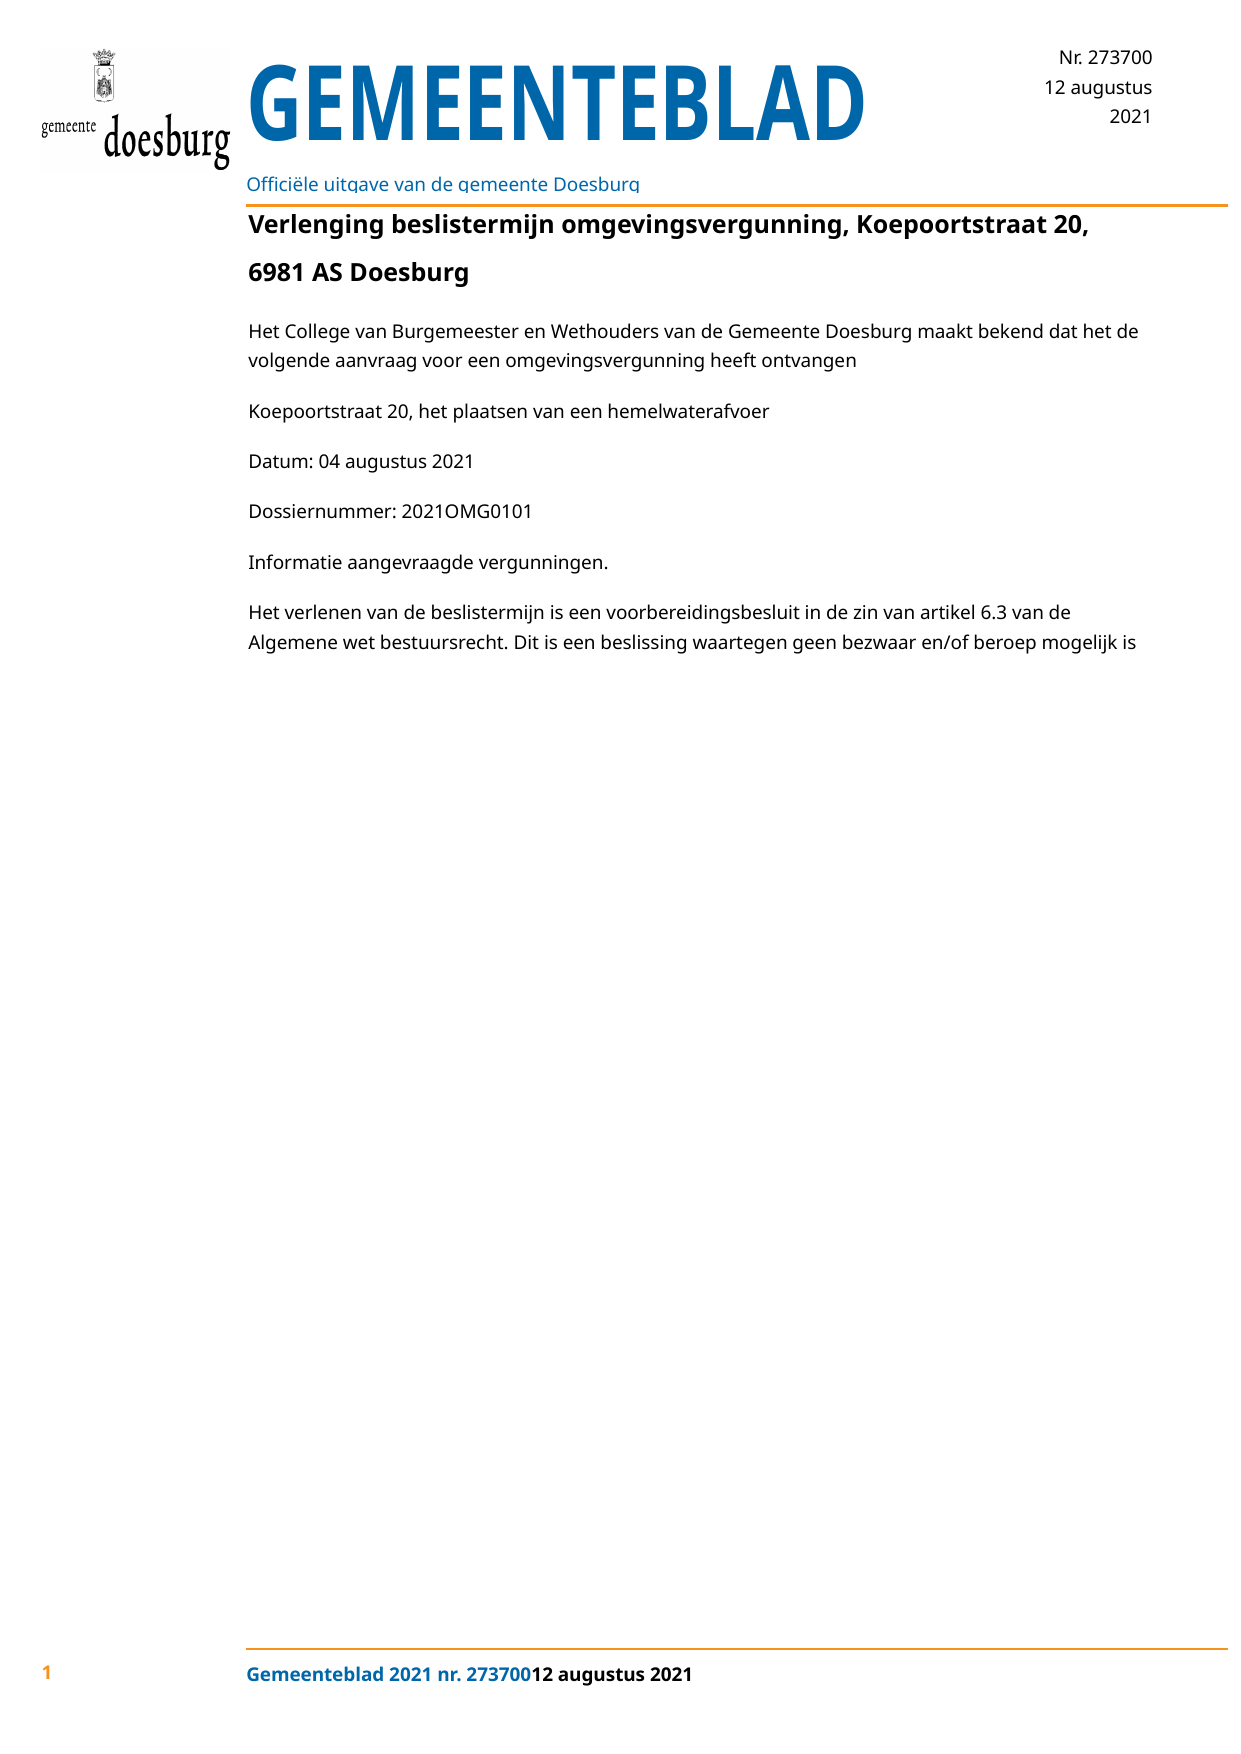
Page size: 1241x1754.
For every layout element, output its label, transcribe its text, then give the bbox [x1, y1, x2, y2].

text Het College van Burgemeester en Wethouders van de Gemeente Doesburg maakt bekend dat het de volgende aanvraag voor een omgevingsvergunning heeft ontvangen [248, 318, 1152, 373]
text Datum: 04 augustus 2021 [248, 448, 1152, 474]
text Dossiernummer: 2021OMG0101 [248, 499, 1152, 524]
text Verlenging beslistermijn omgevingsvergunning, Koepoortstraat 20, 6981 AS Doesburg [248, 207, 1152, 288]
picture [41, 47, 231, 172]
text Het verlenen van de beslistermijn is een voorbereidingsbesluit in de zin van artikel 6.3 van de Algemene wet bestuursrecht. Dit is een beslissing waartegen geen bezwaar en/of beroep mogelijk is [248, 599, 1152, 655]
text Informatie aangevraagde vergunningen. [248, 549, 1152, 575]
text Koepoortstraat 20, het plaatsen van een hemelwaterafvoer [248, 398, 1152, 424]
